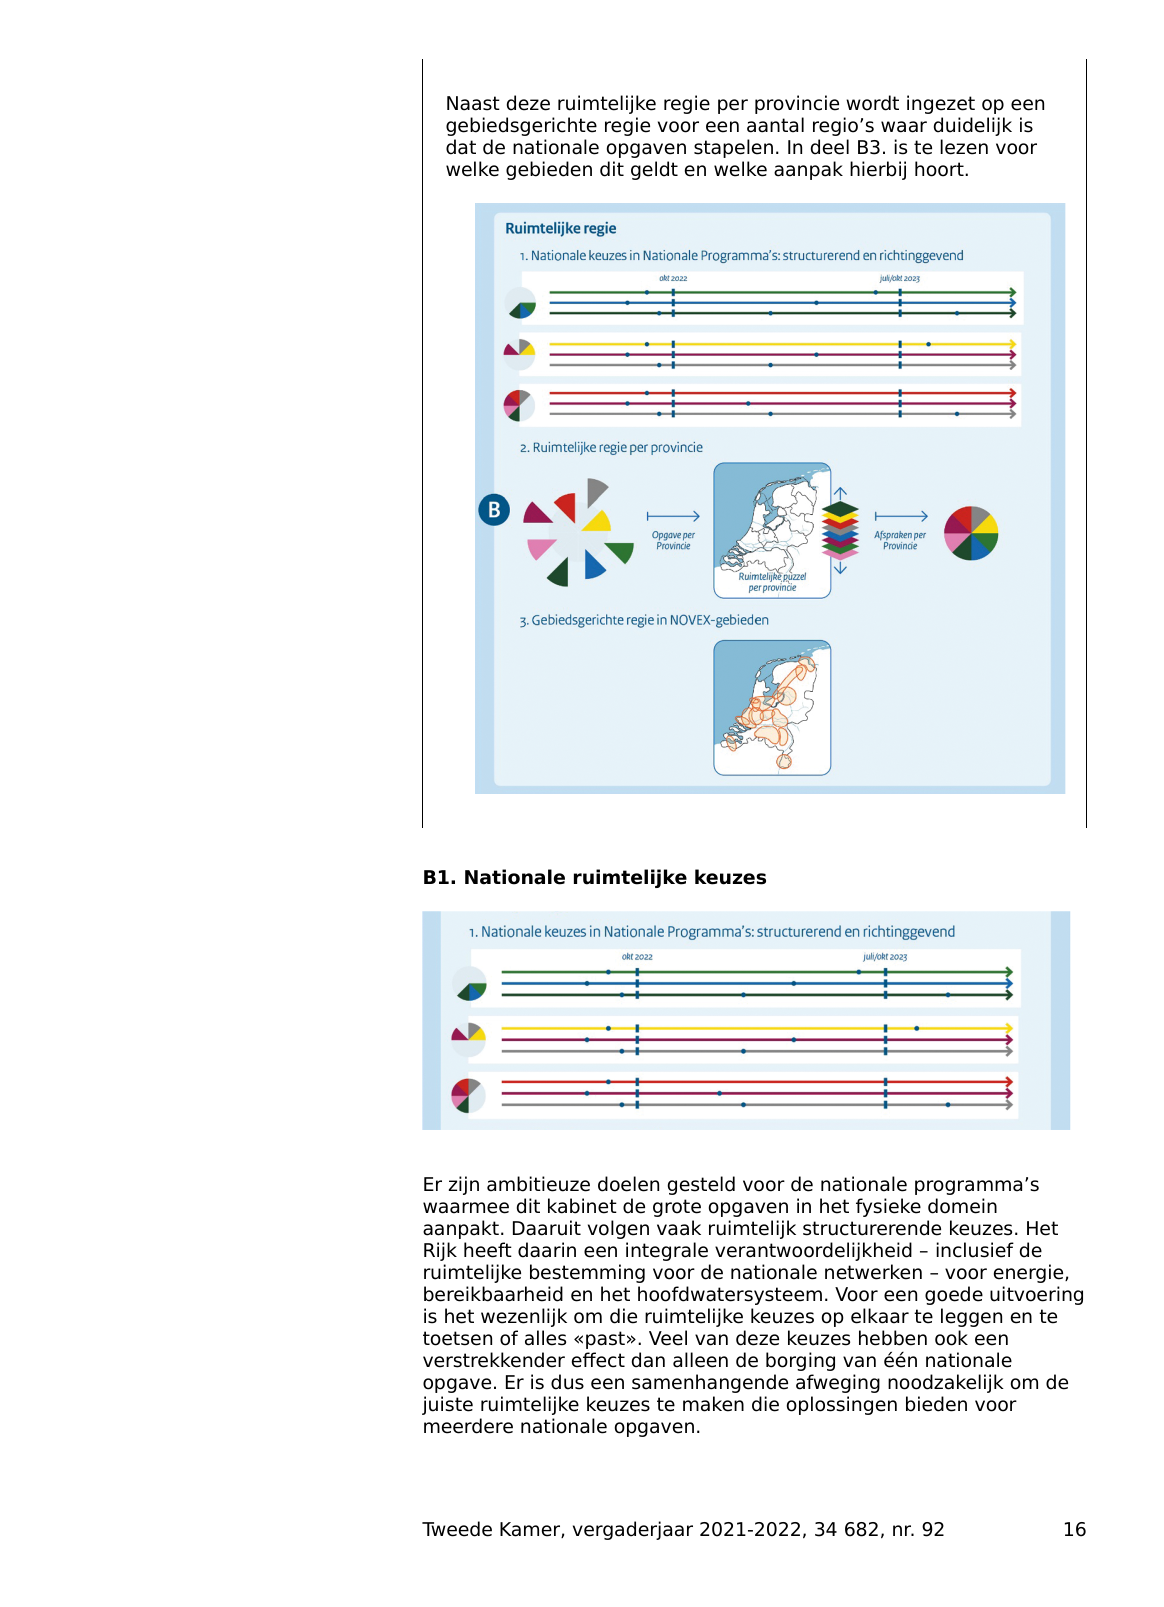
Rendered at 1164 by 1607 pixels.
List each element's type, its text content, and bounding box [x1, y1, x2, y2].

picture [422, 911, 1072, 1130]
subtitle B1. Nationale ruimtelijke keuzes [422, 867, 1087, 889]
table_header Naast deze ruimtelijke regie per provincie wordt ingezet op een gebiedsgerichte regie voor een aantal regio’s waar duidelijk is dat de nationale opgaven stapelen. In deel B3. is te lezen voor welke gebieden dit geldt en welke aanpak hierbij hoort. [423, 59, 1086, 827]
picture [445, 203, 1066, 794]
text Er zijn ambitieuze doelen gesteld voor de nationale programma’s waarmee dit kabinet de grote opgaven in het fysieke domein aanpakt. Daaruit volgen vaak ruimtelijk structurerende keuzes. Het Rijk heeft daarin een integrale verantwoordelijkheid – inclusief de ruimtelijke bestemming voor de nationale netwerken – voor energie, bereikbaarheid en het hoofdwatersysteem. Voor een goede uitvoering is het wezenlijk om die ruimtelijke keuzes op elkaar te leggen en te toetsen of alles «past». Veel van deze keuzes hebben ook een verstrekkender effect dan alleen de borging van één nationale opgave. Er is dus een samenhangende afweging noodzakelijk om de juiste ruimtelijke keuzes te maken die oplossingen bieden voor meerdere nationale opgaven. [422, 1174, 1087, 1438]
